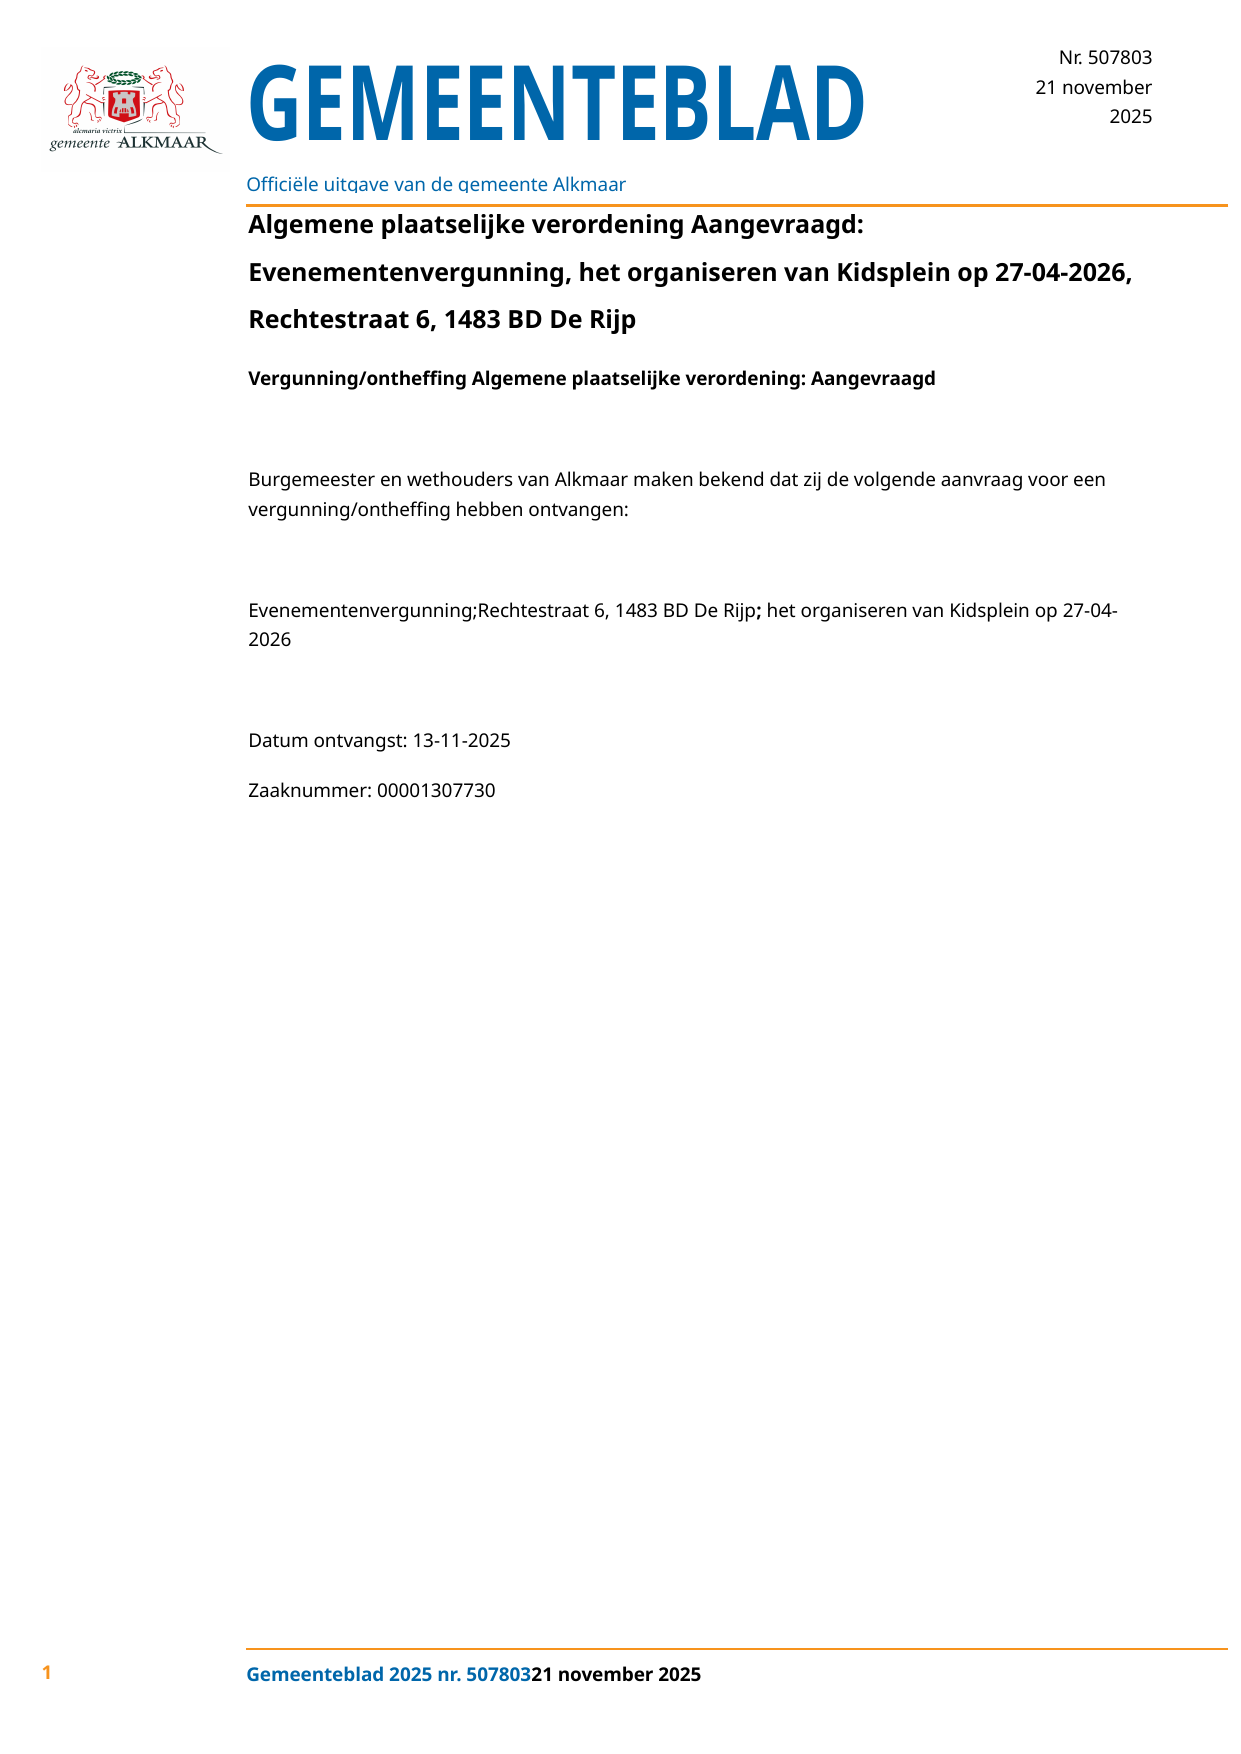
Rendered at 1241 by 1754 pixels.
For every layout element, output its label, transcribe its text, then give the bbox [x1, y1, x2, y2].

text Evenementenvergunning;Rechtestraat 6, 1483 BD De Rijp; het organiseren van Kidsplein op 27-04-2026 [248, 597, 1152, 652]
text Datum ontvangst: 13-11-2025 [248, 727, 1152, 753]
text Burgemeester en wethouders van Alkmaar maken bekend dat zij de volgende aanvraag voor een vergunning/ontheffing hebben ontvangen: [248, 466, 1152, 522]
picture [41, 47, 231, 172]
text Vergunning/ontheffing Algemene plaatselijke verordening: Aangevraagd [248, 366, 1152, 391]
text Algemene plaatselijke verordening Aangevraagd: Evenementenvergunning, het organiseren van Kidsplein op 27-04-2026, Rechtestraat 6, 1483 BD De Rijp [248, 207, 1152, 336]
text Zaaknummer: 00001307730 [248, 778, 1152, 803]
